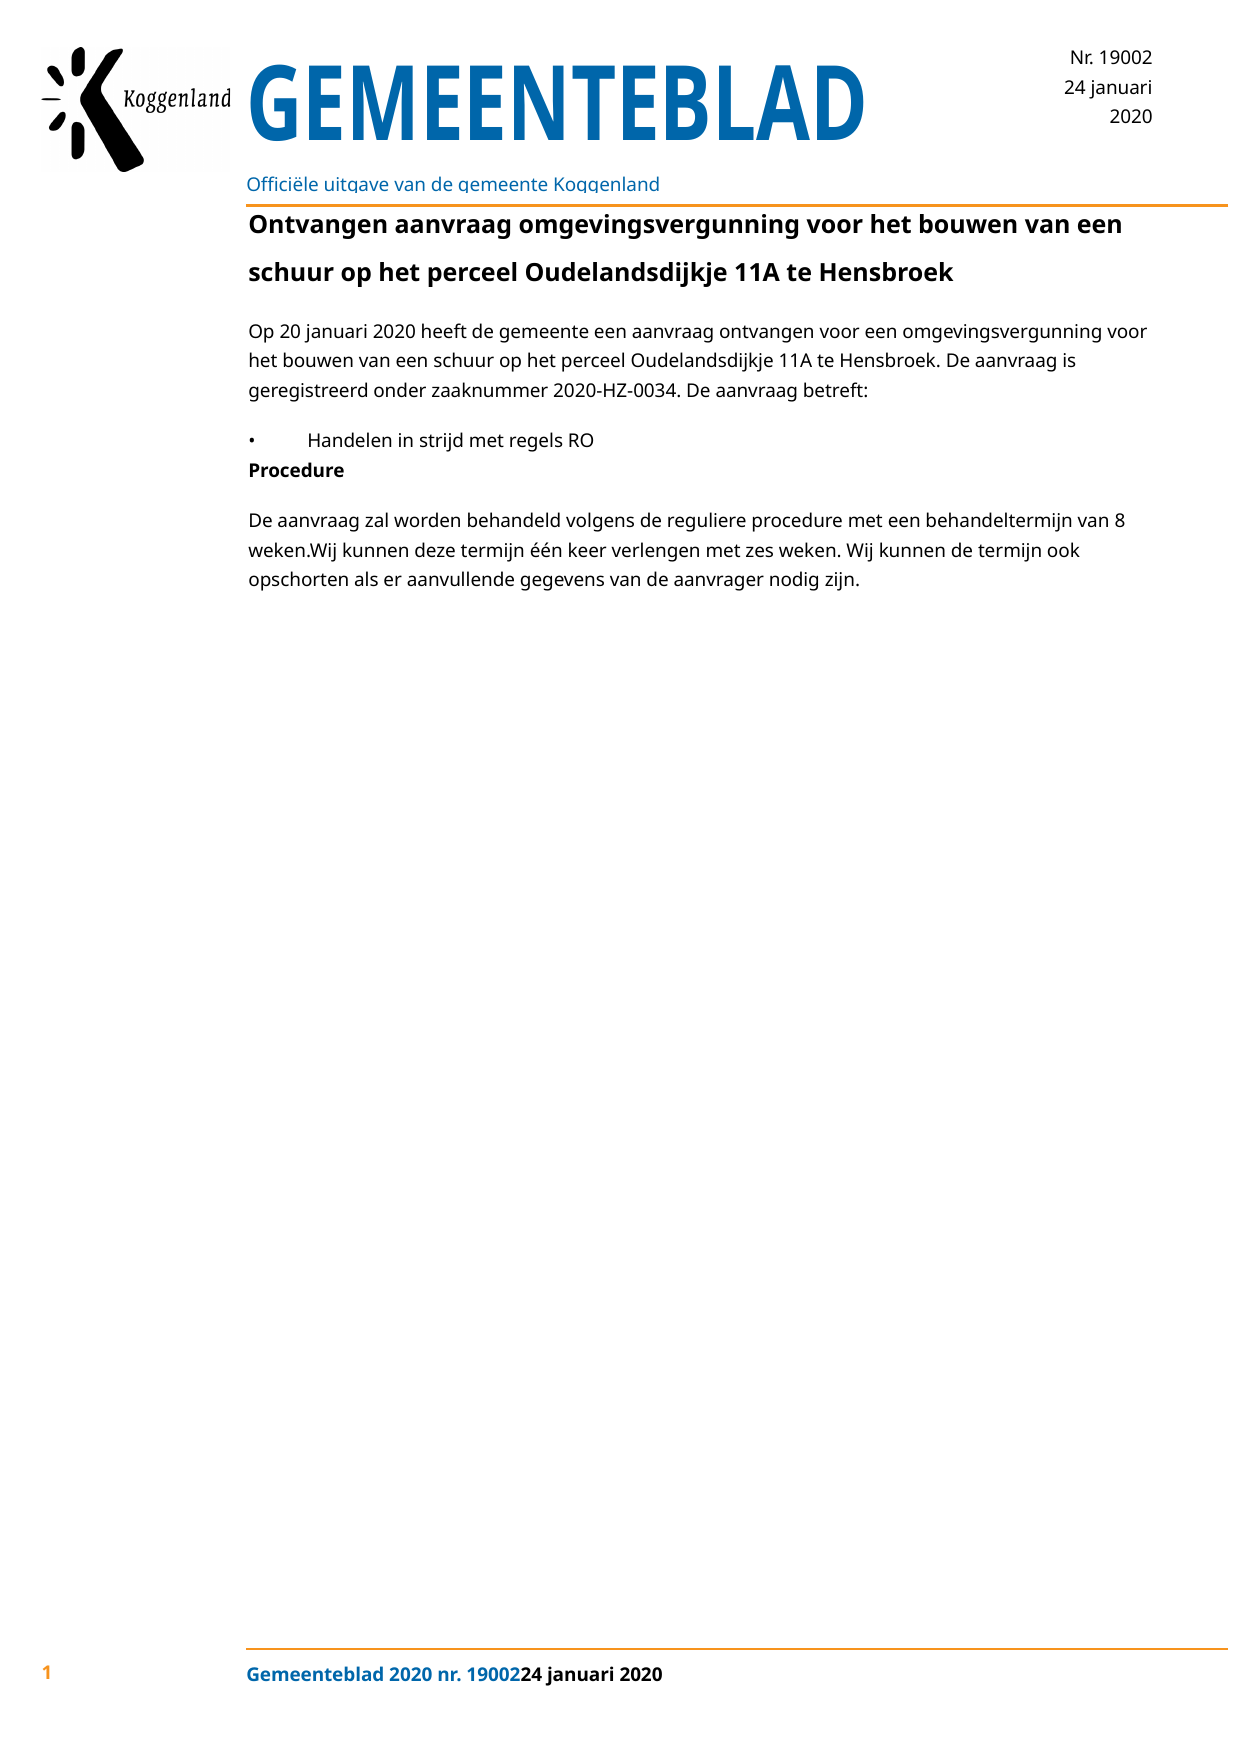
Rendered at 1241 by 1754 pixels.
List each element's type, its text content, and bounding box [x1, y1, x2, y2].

picture [41, 47, 231, 172]
text Op 20 januari 2020 heeft de gemeente een aanvraag ontvangen voor een omgevingsvergunning voor het bouwen van een schuur op het perceel Oudelandsdijkje 11A te Hensbroek. De aanvraag is geregistreerd onder zaaknummer 2020-HZ-0034. De aanvraag betreft: [248, 318, 1152, 403]
text Procedure [248, 457, 1152, 483]
list Handelen in strijd met regels RO [248, 427, 1152, 453]
text De aanvraag zal worden behandeld volgens de reguliere procedure met een behandeltermijn van 8 weken.Wij kunnen deze termijn één keer verlengen met zes weken. Wij kunnen de termijn ook opschorten als er aanvullende gegevens van de aanvrager nodig zijn. [248, 507, 1152, 592]
text Ontvangen aanvraag omgevingsvergunning voor het bouwen van een schuur op het perceel Oudelandsdijkje 11A te Hensbroek [248, 207, 1152, 288]
